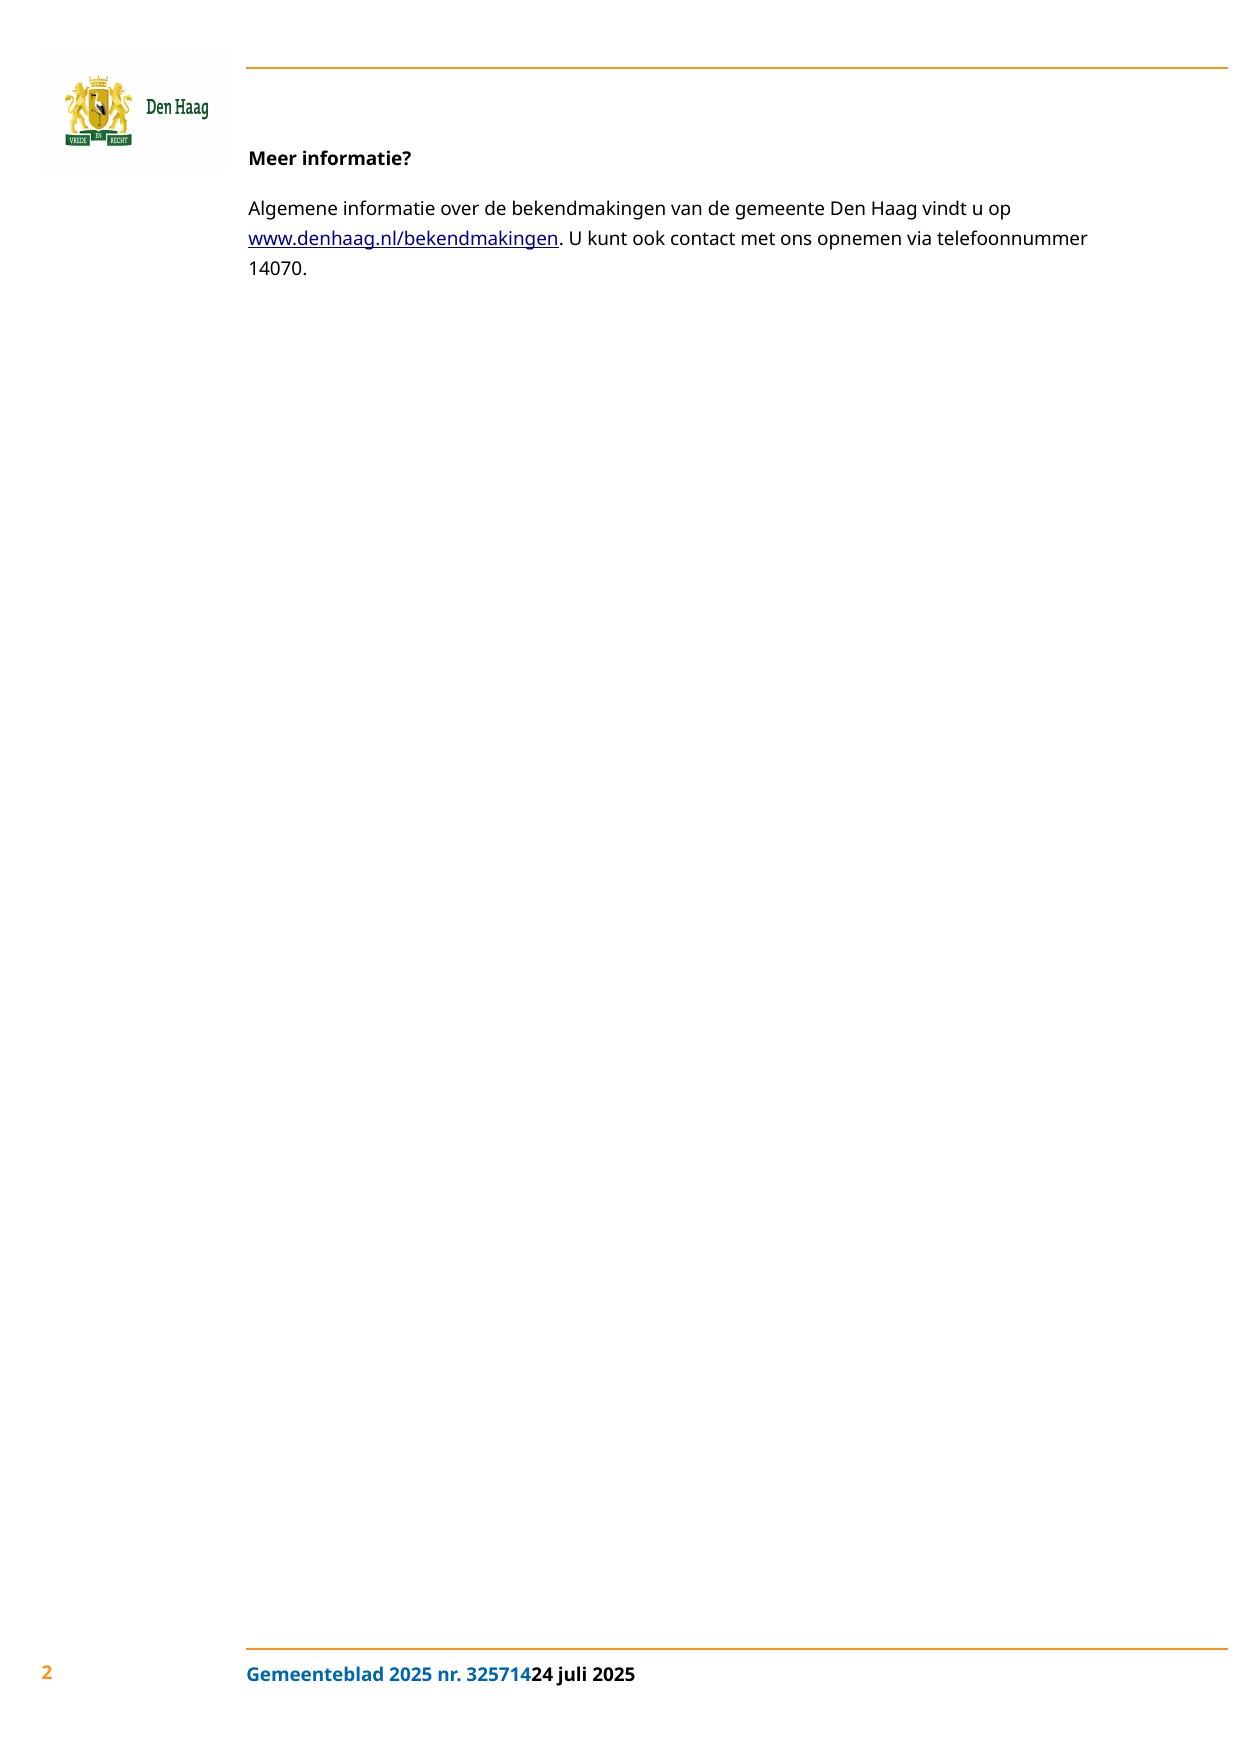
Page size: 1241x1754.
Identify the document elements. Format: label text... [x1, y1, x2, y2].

text Algemene informatie over de bekendmakingen van de gemeente Den Haag vindt u op www.denhaag.nl/bekendmakingen. U kunt ook contact met ons opnemen via telefoonnummer 14070. [248, 196, 1152, 281]
picture [41, 47, 231, 172]
text Meer informatie? [248, 145, 1152, 171]
